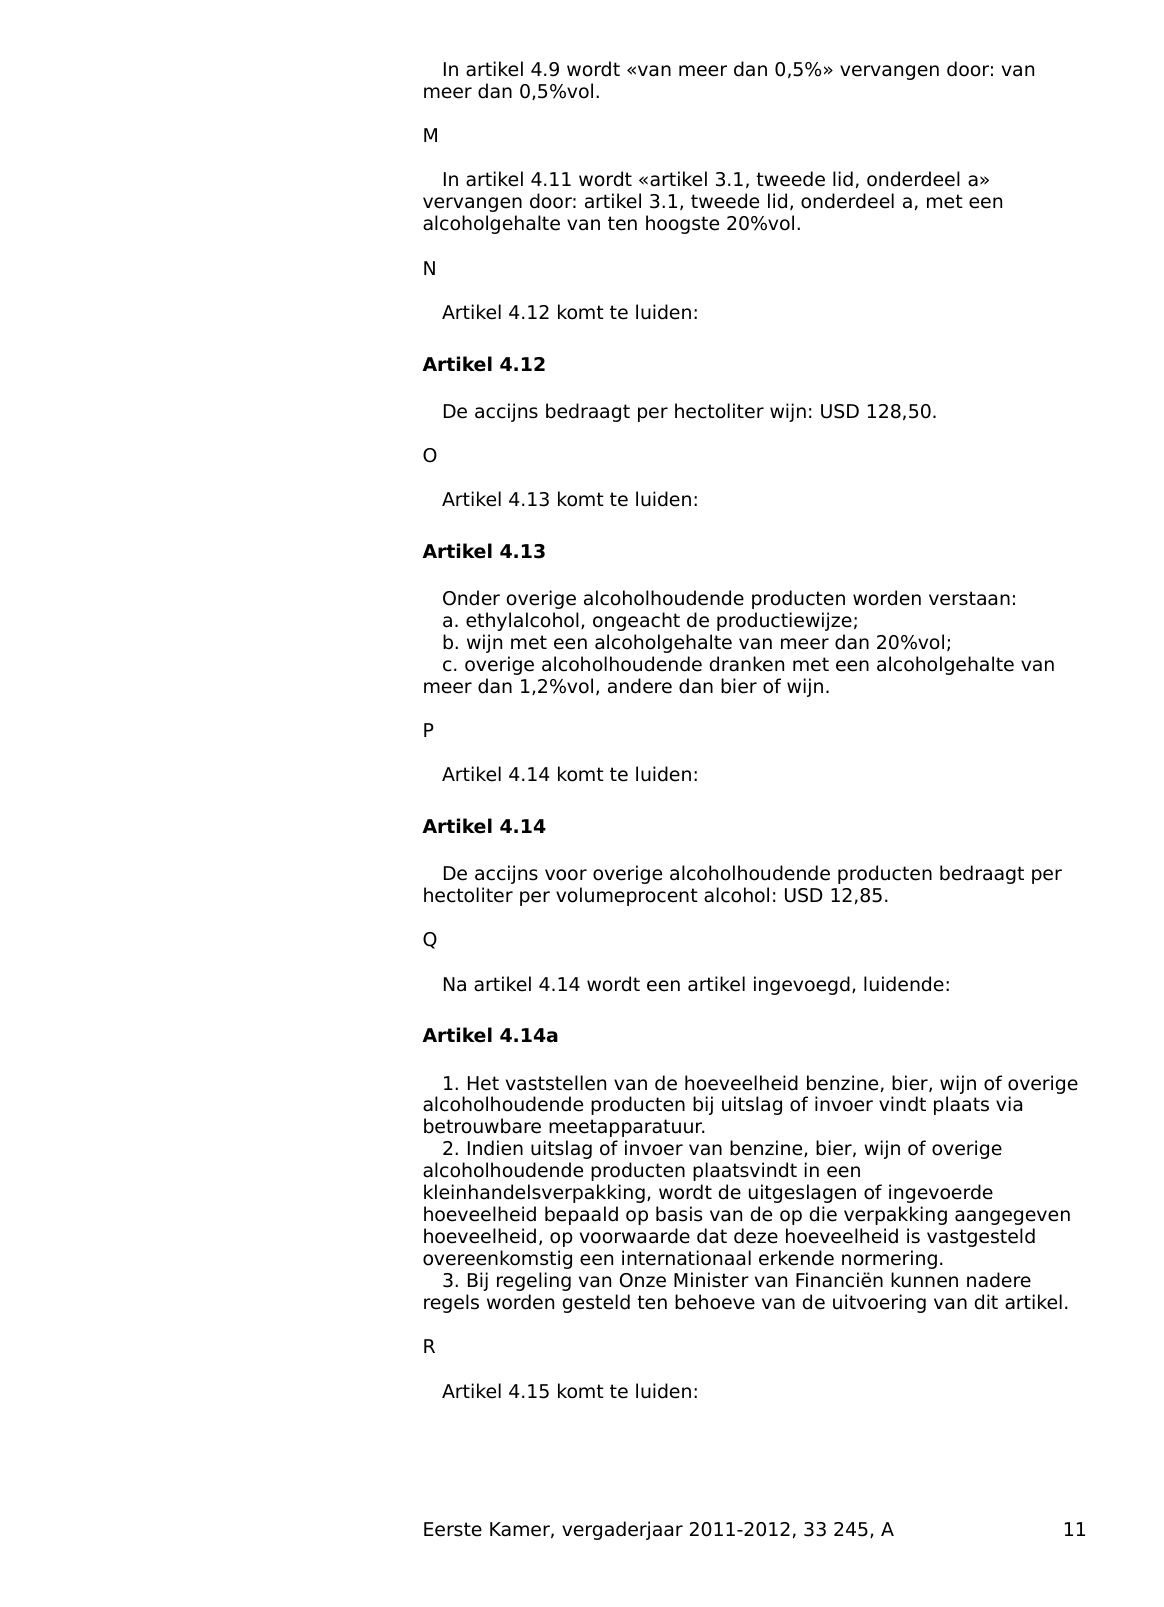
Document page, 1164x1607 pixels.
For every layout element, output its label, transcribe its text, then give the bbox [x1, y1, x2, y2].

text R [422, 1336, 1087, 1358]
text O [422, 445, 1087, 467]
text De accijns voor overige alcoholhoudende producten bedraagt per hectoliter per volumeprocent alcohol: USD 12,85. [422, 863, 1087, 907]
text N [422, 257, 1087, 279]
subtitle Artikel 4.12 [422, 354, 1087, 376]
text Artikel 4.14 komt te luiden: [422, 764, 1087, 786]
text Na artikel 4.14 wordt een artikel ingevoegd, luidende: [422, 973, 1087, 995]
text De accijns bedraagt per hectoliter wijn: USD 128,50. [422, 401, 1087, 423]
text P [422, 720, 1087, 742]
subtitle Artikel 4.14a [422, 1025, 1087, 1047]
text c. overige alcoholhoudende dranken met een alcoholgehalte van meer dan 1,2%vol, andere dan bier of wijn. [422, 654, 1087, 698]
text a. ethylalcohol, ongeacht de productiewijze; [422, 610, 1087, 632]
text Onder overige alcoholhoudende producten worden verstaan: [422, 588, 1087, 610]
text Artikel 4.12 komt te luiden: [422, 302, 1087, 324]
text 1. Het vaststellen van de hoeveelheid benzine, bier, wijn of overige alcoholhoudende producten bij uitslag of invoer vindt plaats via betrouwbare meetapparatuur. [422, 1072, 1087, 1138]
text Artikel 4.13 komt te luiden: [422, 489, 1087, 511]
text b. wijn met een alcoholgehalte van meer dan 20%vol; [422, 632, 1087, 654]
text In artikel 4.11 wordt «artikel 3.1, tweede lid, onderdeel a» vervangen door: artikel 3.1, tweede lid, onderdeel a, met een alcoholgehalte van ten hoogste 20%vol. [422, 169, 1087, 235]
text 2. Indien uitslag of invoer van benzine, bier, wijn of overige alcoholhoudende producten plaatsvindt in een kleinhandelsverpakking, wordt de uitgeslagen of ingevoerde hoeveelheid bepaald op basis van de op die verpakking aangegeven hoeveelheid, op voorwaarde dat deze hoeveelheid is vastgesteld overeenkomstig een internationaal erkende normering. [422, 1138, 1087, 1270]
text 3. Bij regeling van Onze Minister van Financiën kunnen nadere regels worden gesteld ten behoeve van de uitvoering van dit artikel. [422, 1270, 1087, 1314]
text Artikel 4.15 komt te luiden: [422, 1381, 1087, 1402]
subtitle Artikel 4.13 [422, 541, 1087, 563]
text M [422, 125, 1087, 147]
text In artikel 4.9 wordt «van meer dan 0,5%» vervangen door: van meer dan 0,5%vol. [422, 59, 1087, 103]
subtitle Artikel 4.14 [422, 816, 1087, 838]
text Q [422, 929, 1087, 951]
